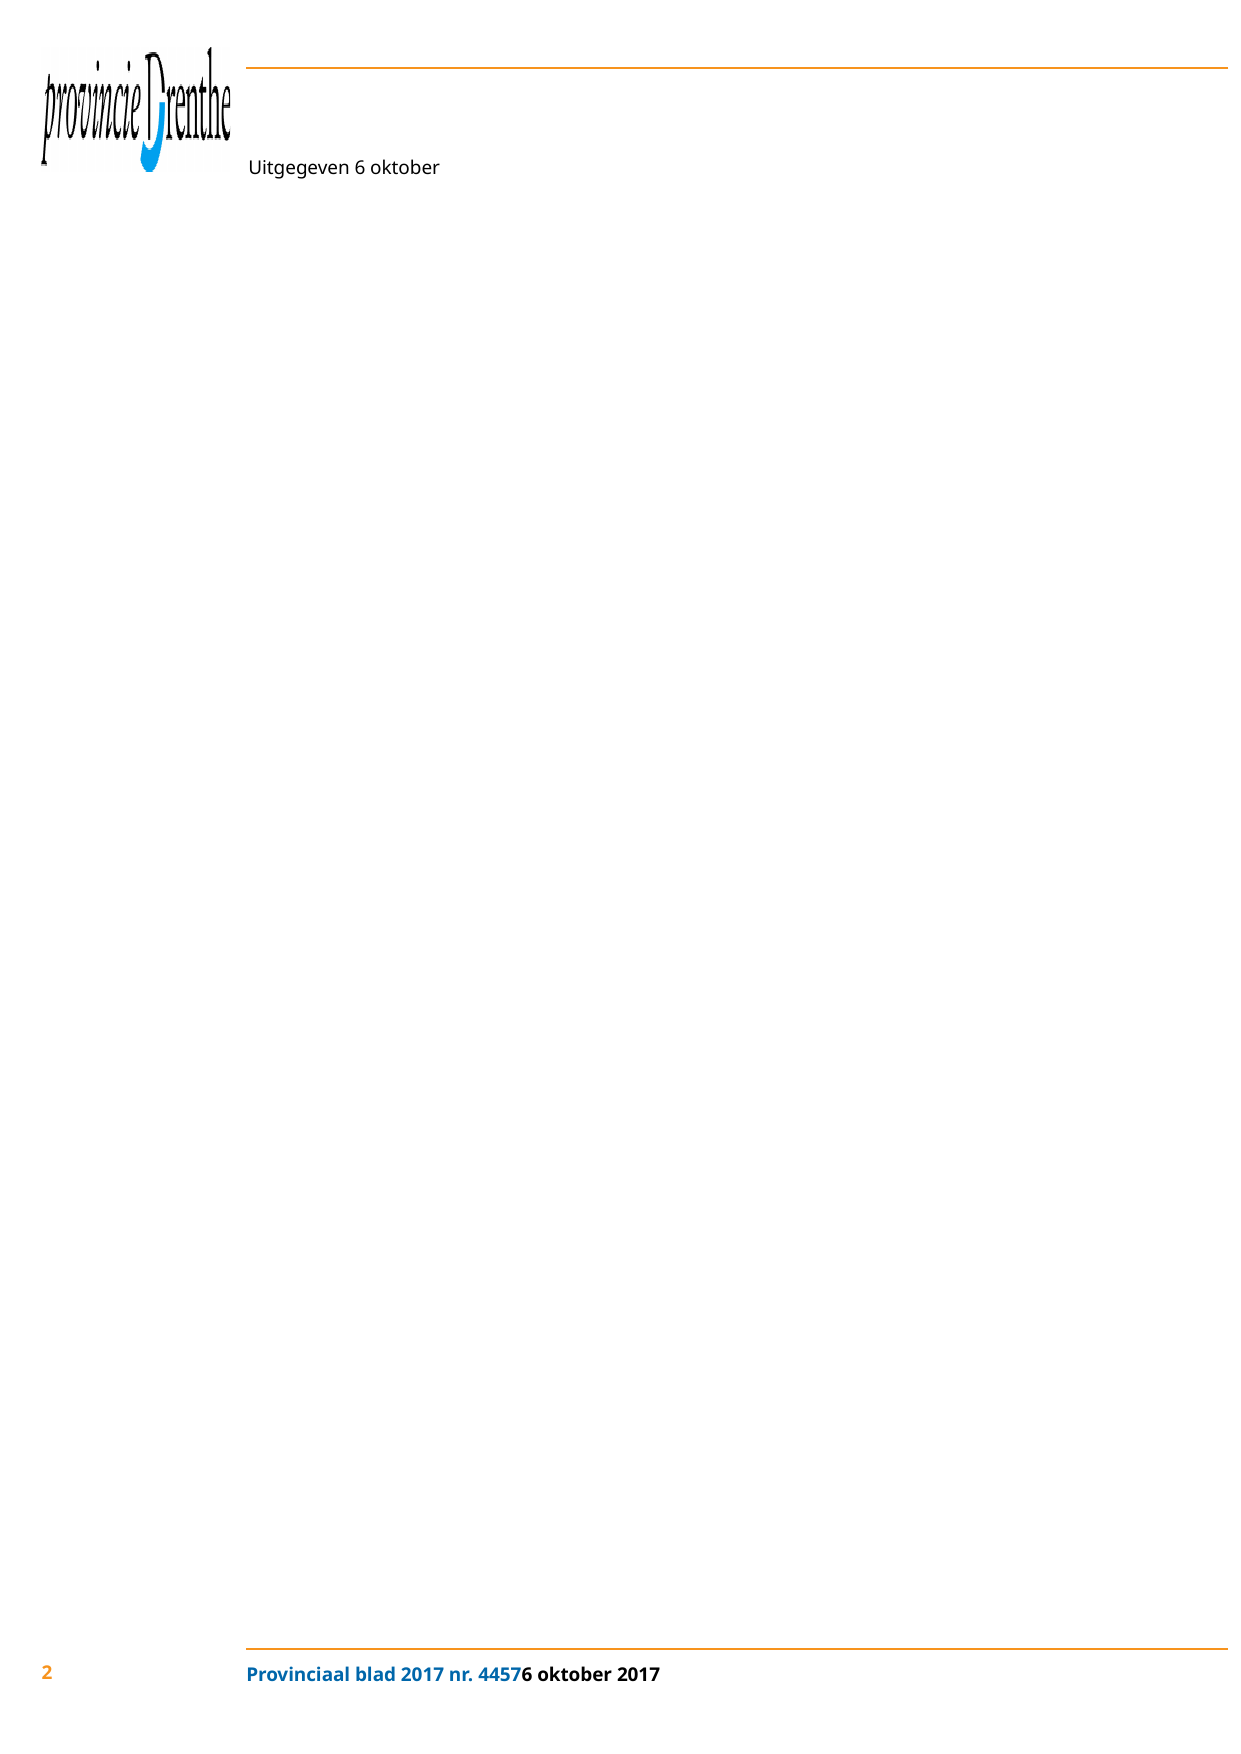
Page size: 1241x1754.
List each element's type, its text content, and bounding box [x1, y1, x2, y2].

text Uitgegeven 6 oktober [248, 154, 1152, 180]
picture [41, 47, 231, 172]
